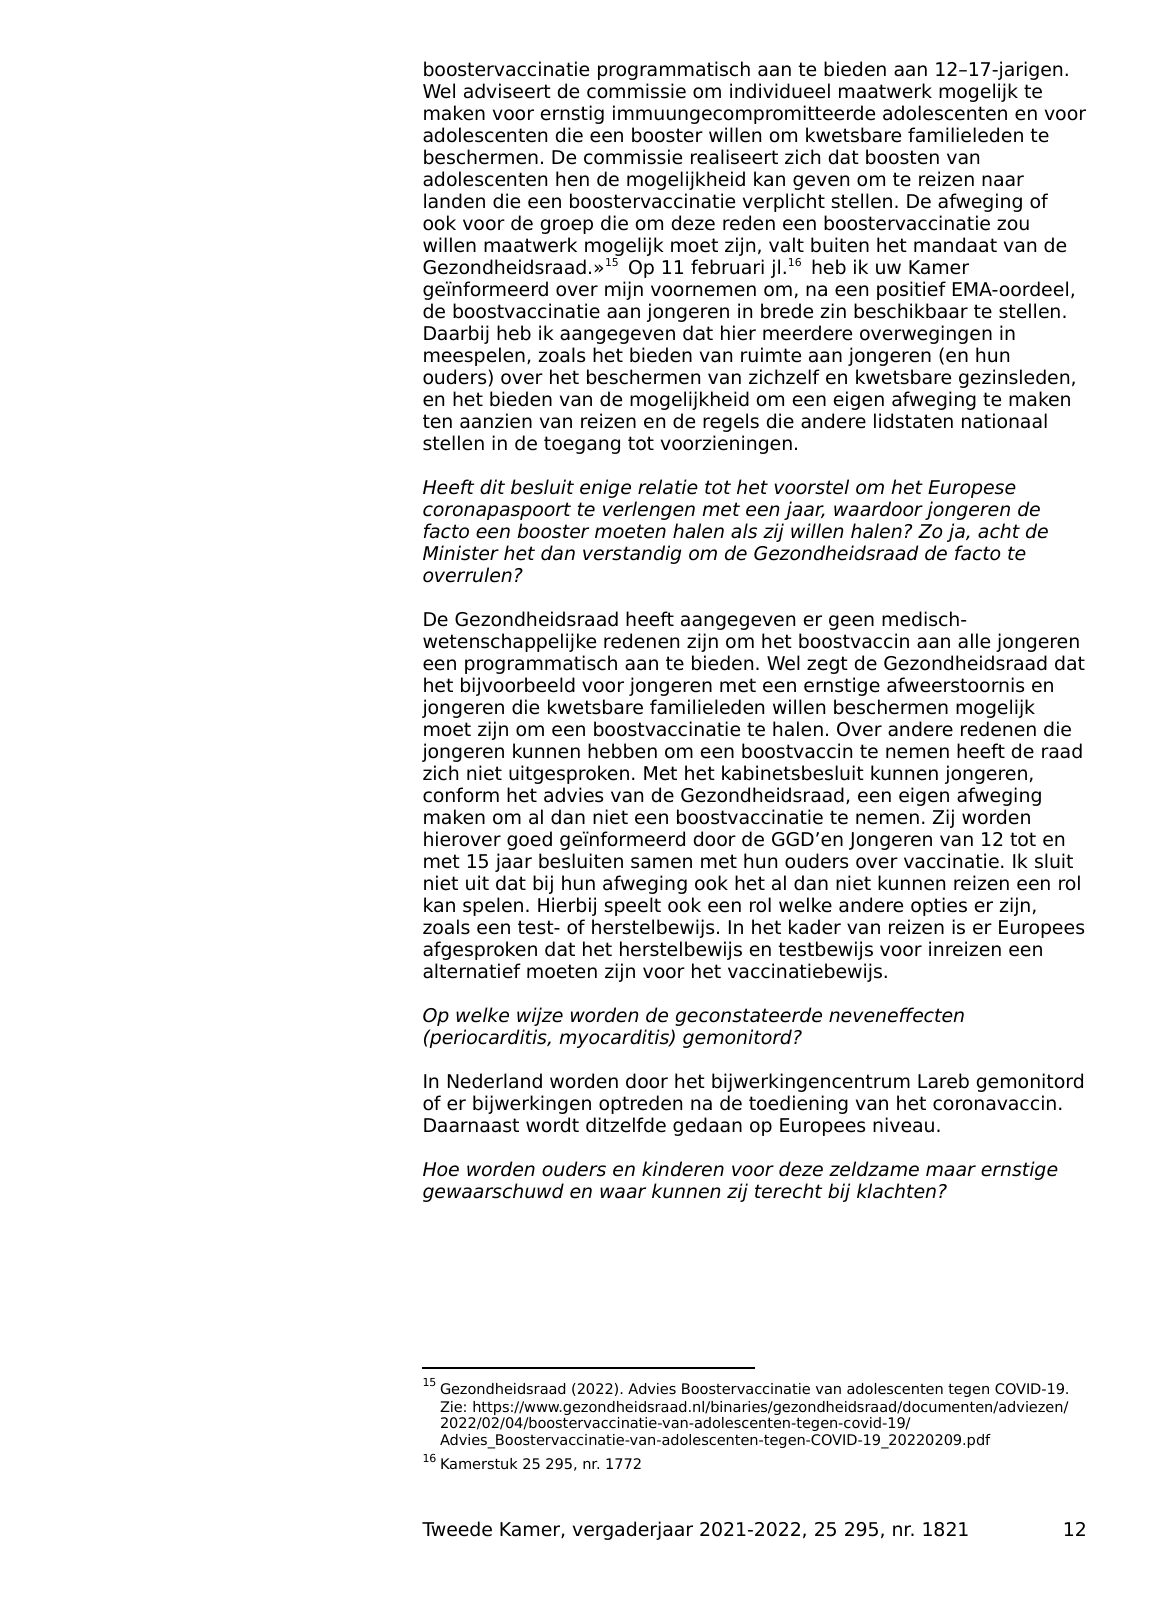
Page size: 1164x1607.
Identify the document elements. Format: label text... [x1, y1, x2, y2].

text Hoe worden ouders en kinderen voor deze zeldzame maar ernstige gewaarschuwd en waar kunnen zij terecht bij klachten? [422, 1159, 1087, 1203]
text In Nederland worden door het bijwerkingencentrum Lareb gemonitord of er bijwerkingen optreden na de toediening van het coronavaccin. Daarnaast wordt ditzelfde gedaan op Europees niveau. [422, 1071, 1087, 1137]
text Gezondheidsraad (2022). Advies Boostervaccinatie van adolescenten tegen COVID-19. Zie: https://www.gezondheidsraad.nl/binaries/gezondheidsraad/documenten/adviezen/2022/02/04/boostervaccinatie-van-adolescenten-tegen-covid-19/Advies_Boostervaccinatie-van-adolescenten-tegen-COVID-19_20220209.pdf [422, 1377, 1087, 1449]
text Heeft dit besluit enige relatie tot het voorstel om het Europese coronapaspoort te verlengen met een jaar, waardoor jongeren de facto een booster moeten halen als zij willen halen? Zo ja, acht de Minister het dan verstandig om de Gezondheidsraad de facto te overrulen? [422, 477, 1087, 587]
text De Gezondheidsraad heeft aangegeven er geen medisch-wetenschappelijke redenen zijn om het boostvaccin aan alle jongeren een programmatisch aan te bieden. Wel zegt de Gezondheidsraad dat het bijvoorbeeld voor jongeren met een ernstige afweerstoornis en jongeren die kwetsbare familieleden willen beschermen mogelijk moet zijn om een boostvaccinatie te halen. Over andere redenen die jongeren kunnen hebben om een boostvaccin te nemen heeft de raad zich niet uitgesproken. Met het kabinetsbesluit kunnen jongeren, conform het advies van de Gezondheidsraad, een eigen afweging maken om al dan niet een boostvaccinatie te nemen. Zij worden hierover goed geïnformeerd door de GGD’en Jongeren van 12 tot en met 15 jaar besluiten samen met hun ouders over vaccinatie. Ik sluit niet uit dat bij hun afweging ook het al dan niet kunnen reizen een rol kan spelen. Hierbij speelt ook een rol welke andere opties er zijn, zoals een test- of herstelbewijs. In het kader van reizen is er Europees afgesproken dat het herstelbewijs en testbewijs voor inreizen een alternatief moeten zijn voor het vaccinatiebewijs. [422, 609, 1087, 983]
text Op welke wijze worden de geconstateerde neveneffecten (periocarditis, myocarditis) gemonitord? [422, 1005, 1087, 1049]
text Kamerstuk 25 295, nr. 1772 [422, 1452, 1087, 1474]
text boostervaccinatie programmatisch aan te bieden aan 12–17-jarigen. Wel adviseert de commissie om individueel maatwerk mogelijk te maken voor ernstig immuungecompromitteerde adolescenten en voor adolescenten die een booster willen om kwetsbare familieleden te beschermen. De commissie realiseert zich dat boosten van adolescenten hen de mogelijkheid kan geven om te reizen naar landen die een boostervaccinatie verplicht stellen. De afweging of ook voor de groep die om deze reden een boostervaccinatie zou willen maatwerk mogelijk moet zijn, valt buiten het mandaat van de Gezondheidsraad.» Op 11 februari jl. heb ik uw Kamer geïnformeerd over mijn voornemen om, na een positief EMA-oordeel, de boostvaccinatie aan jongeren in brede zin beschikbaar te stellen. Daarbij heb ik aangegeven dat hier meerdere overwegingen in meespelen, zoals het bieden van ruimte aan jongeren (en hun ouders) over het beschermen van zichzelf en kwetsbare gezinsleden, en het bieden van de mogelijkheid om een eigen afweging te maken ten aanzien van reizen en de regels die andere lidstaten nationaal stellen in de toegang tot voorzieningen. [422, 59, 1087, 455]
